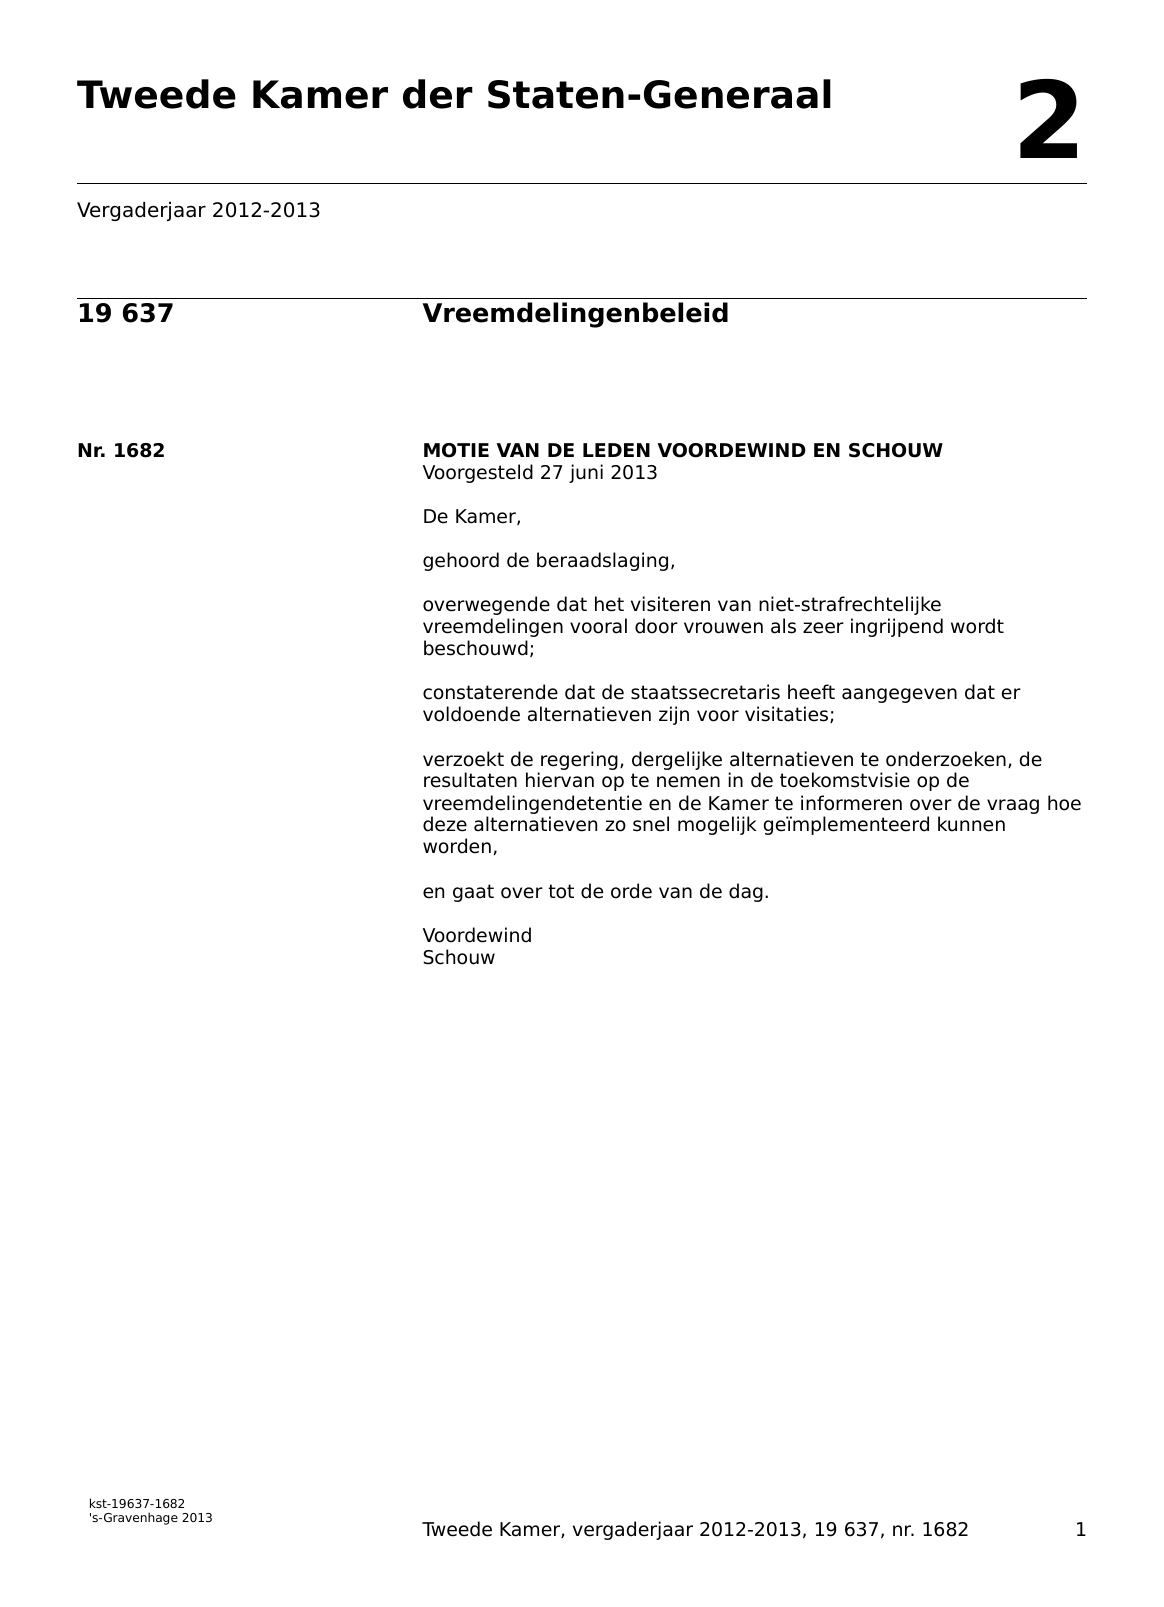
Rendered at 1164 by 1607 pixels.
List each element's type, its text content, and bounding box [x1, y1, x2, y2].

text en gaat over tot de orde van de dag. [422, 881, 1087, 902]
text verzoekt de regering, dergelijke alternatieven te onderzoeken, de resultaten hiervan op te nemen in de toekomstvisie op de vreemdelingendetentie en de Kamer te informeren over de vraag hoe deze alternatieven zo snel mogelijk geïmplementeerd kunnen worden, [422, 748, 1087, 858]
text gehoord de beraadslaging, [422, 550, 1087, 572]
text Schouw [422, 947, 1087, 969]
subtitle Nr. 1682 MOTIE VAN DE LEDEN VOORDEWIND EN SCHOUW [77, 440, 1087, 462]
table_header 2 [886, 59, 1087, 183]
text overwegende dat het visiteren van niet-strafrechtelijke vreemdelingen vooral door vrouwen als zeer ingrijpend wordt beschouwd; [422, 594, 1087, 660]
text kst-19637-1682 [88, 1497, 323, 1511]
text Voordewind [422, 925, 1087, 947]
text De Kamer, [422, 506, 1087, 528]
table_cell Vergaderjaar 2012-2013 [77, 184, 1087, 298]
text constaterende dat de staatssecretaris heeft aangegeven dat er voldoende alternatieven zijn voor visitaties; [422, 682, 1087, 726]
subtitle 19 637 Vreemdelingenbeleid [77, 299, 1087, 329]
text 's-Gravenhage 2013 [88, 1511, 323, 1525]
table_header Tweede Kamer der Staten-Generaal [77, 59, 886, 183]
text Voorgesteld 27 juni 2013 [422, 462, 1087, 484]
